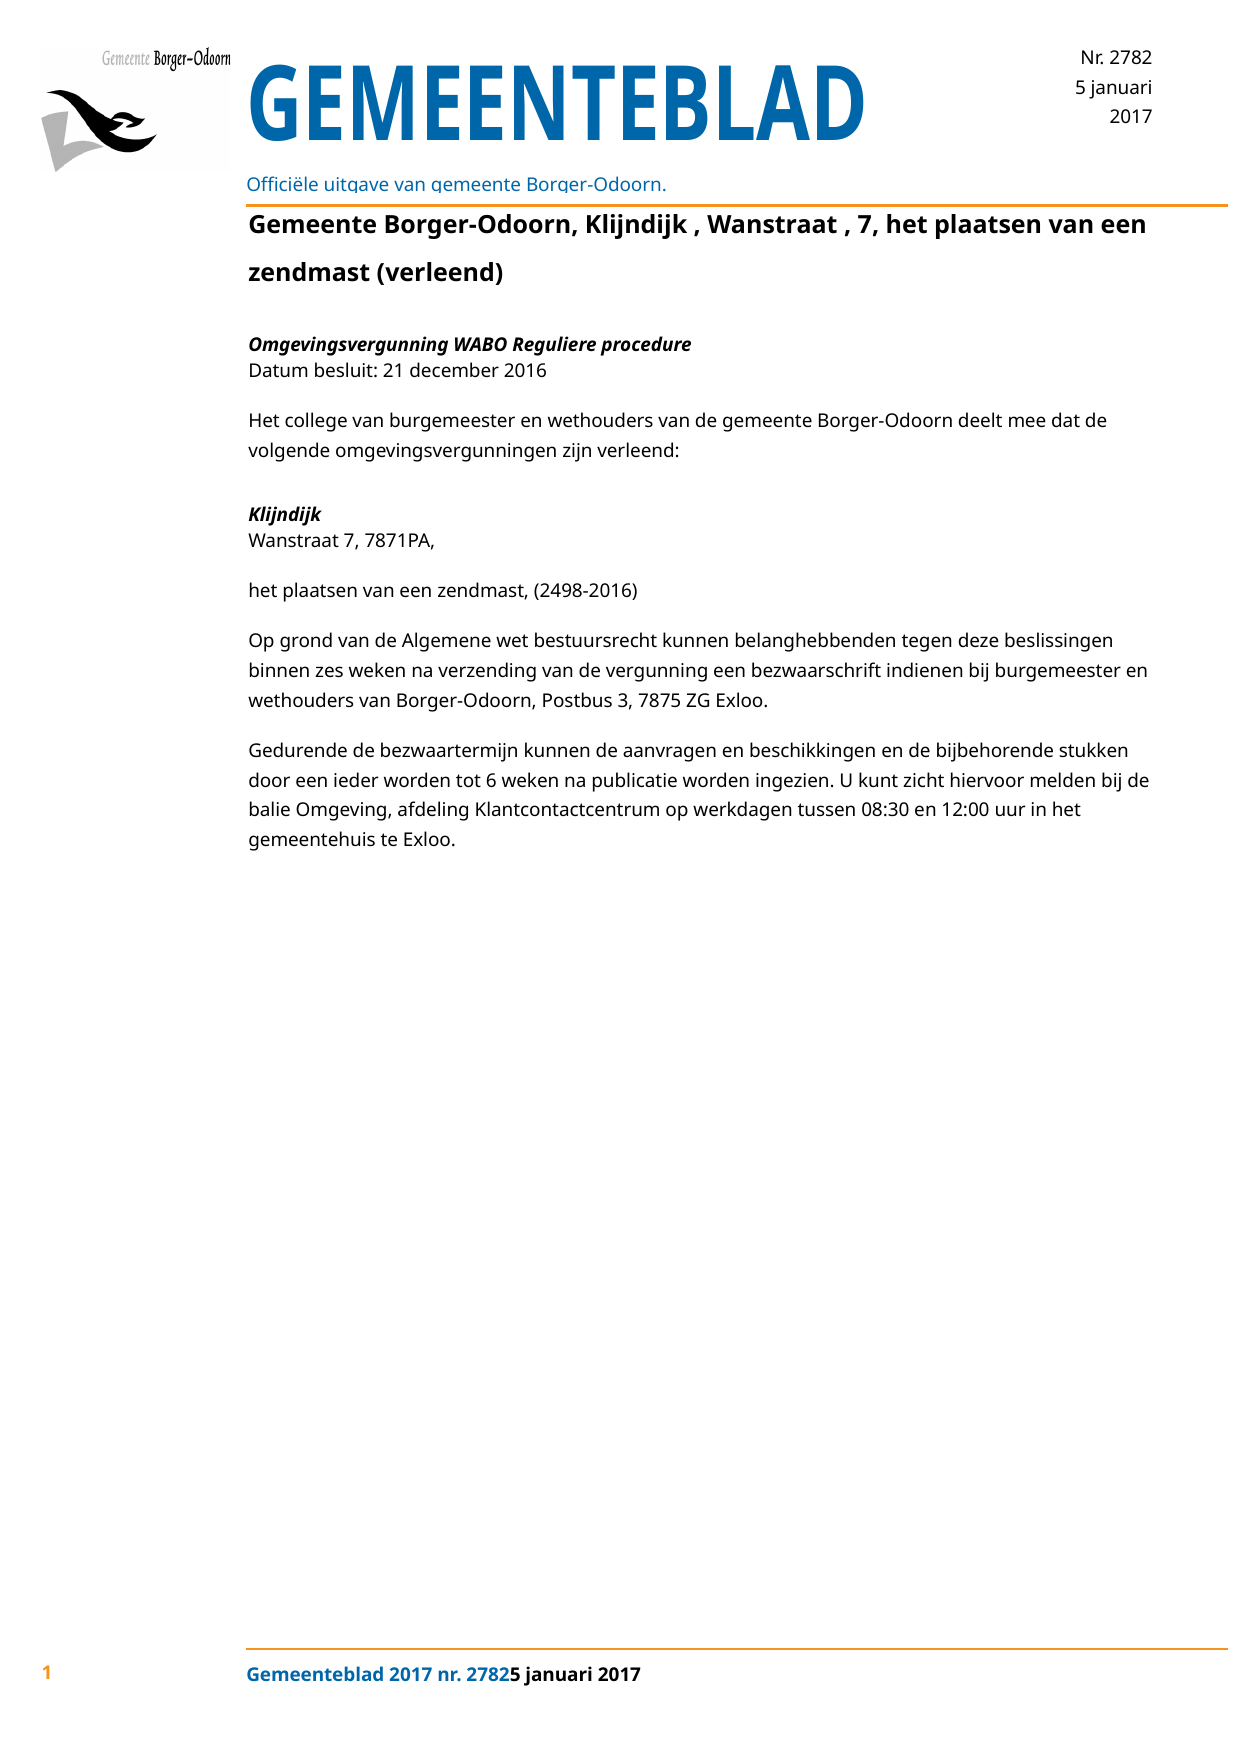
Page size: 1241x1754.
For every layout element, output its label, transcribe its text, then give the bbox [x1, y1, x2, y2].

text Klijndijk [248, 501, 1152, 527]
text Gedurende de bezwaartermijn kunnen de aanvragen en beschikkingen en de bijbehorende stukken door een ieder worden tot 6 weken na publicatie worden ingezien. U kunt zicht hiervoor melden bij de balie Omgeving, afdeling Klantcontactcentrum op werkdagen tussen 08:30 en 12:00 uur in het gemeentehuis te Exloo. [248, 737, 1152, 852]
text Gemeente Borger-Odoorn, Klijndijk , Wanstraat , 7, het plaatsen van een zendmast (verleend) [248, 207, 1152, 288]
text Op grond van de Algemene wet bestuursrecht kunnen belanghebbenden tegen deze beslissingen binnen zes weken na verzending van de vergunning een bezwaarschrift indienen bij burgemeester en wethouders van Borger-Odoorn, Postbus 3, 7875 ZG Exloo. [248, 628, 1152, 713]
text Datum besluit: 21 december 2016 [248, 357, 1152, 383]
picture [41, 47, 231, 172]
text Wanstraat 7, 7871PA, [248, 527, 1152, 553]
text Omgevingsvergunning WABO Reguliere procedure [248, 331, 1152, 357]
text Het college van burgemeester en wethouders van de gemeente Borger-Odoorn deelt mee dat de volgende omgevingsvergunningen zijn verleend: [248, 408, 1152, 463]
text het plaatsen van een zendmast, (2498-2016) [248, 577, 1152, 603]
